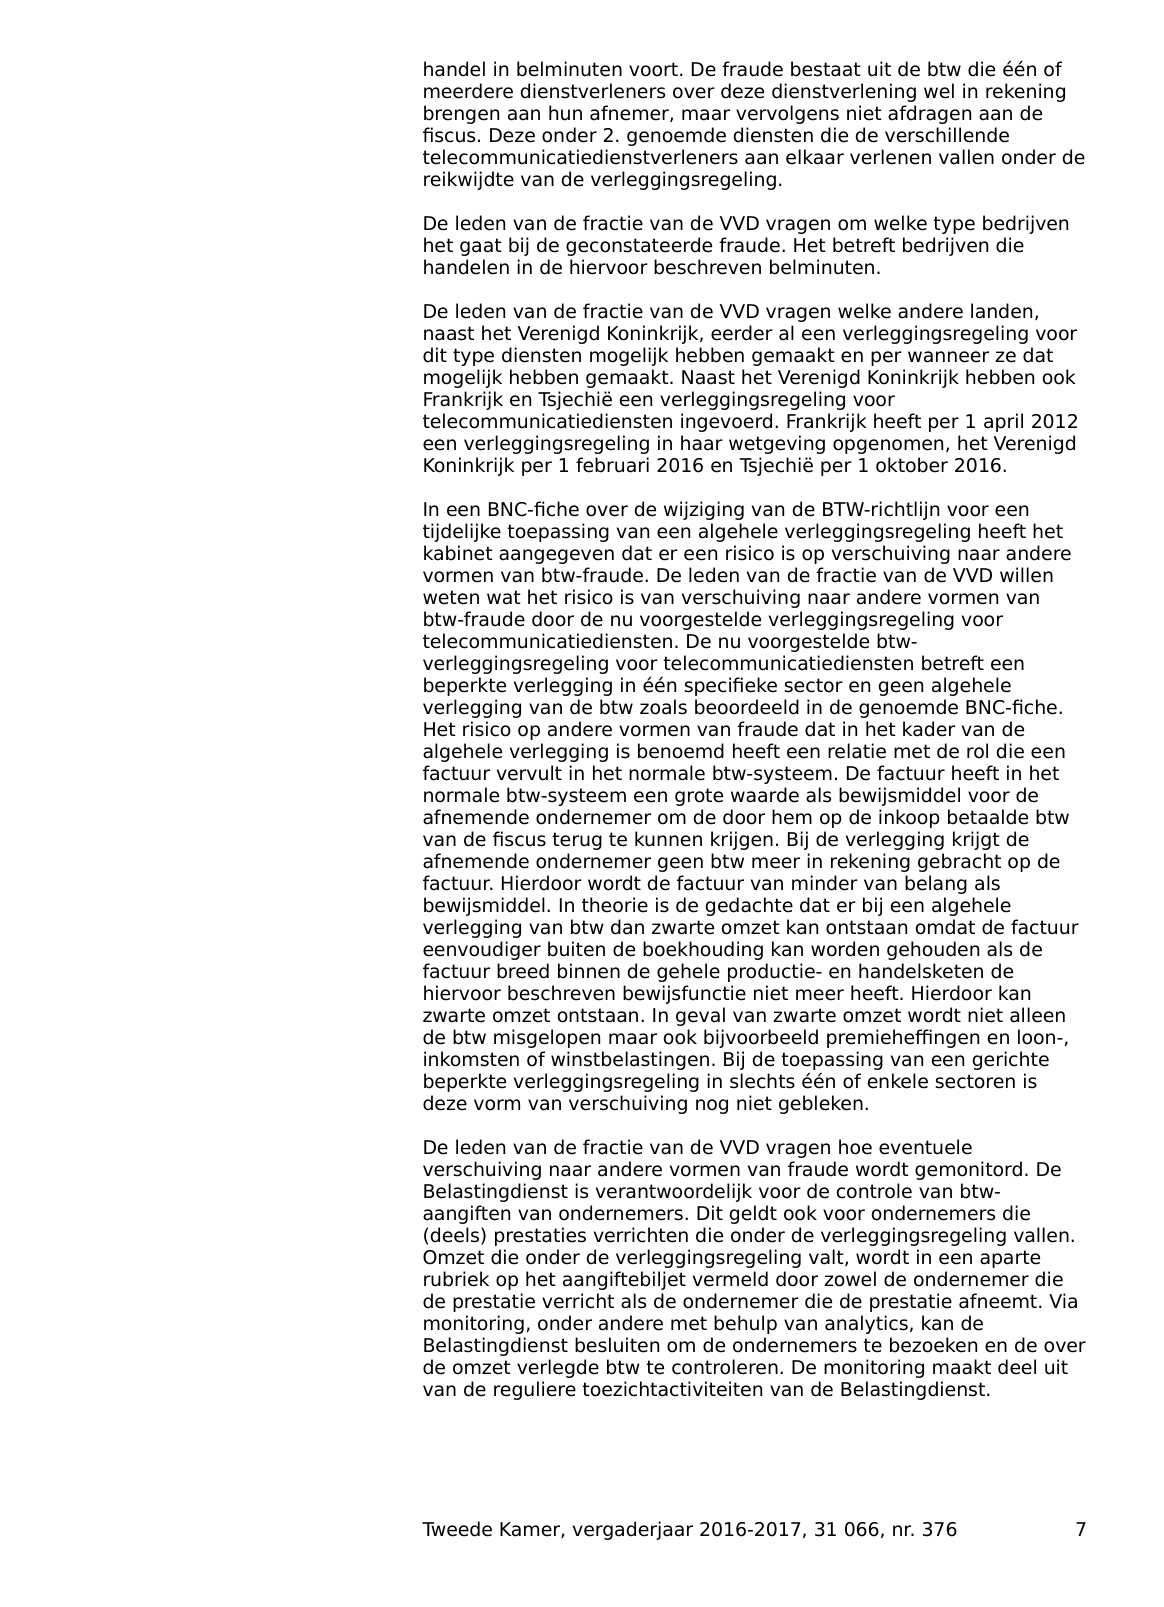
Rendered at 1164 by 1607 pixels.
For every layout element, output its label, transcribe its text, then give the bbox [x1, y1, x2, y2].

text De leden van de fractie van de VVD vragen welke andere landen, naast het Verenigd Koninkrijk, eerder al een verleggingsregeling voor dit type diensten mogelijk hebben gemaakt en per wanneer ze dat mogelijk hebben gemaakt. Naast het Verenigd Koninkrijk hebben ook Frankrijk en Tsjechië een verleggingsregeling voor telecommunicatiediensten ingevoerd. Frankrijk heeft per 1 april 2012 een verleggingsregeling in haar wetgeving opgenomen, het Verenigd Koninkrijk per 1 februari 2016 en Tsjechië per 1 oktober 2016. [422, 301, 1087, 477]
text handel in belminuten voort. De fraude bestaat uit de btw die één of meerdere dienstverleners over deze dienstverlening wel in rekening brengen aan hun afnemer, maar vervolgens niet afdragen aan de fiscus. Deze onder 2. genoemde diensten die de verschillende telecommunicatiedienstverleners aan elkaar verlenen vallen onder de reikwijdte van de verleggingsregeling. [422, 59, 1087, 191]
text De leden van de fractie van de VVD vragen hoe eventuele verschuiving naar andere vormen van fraude wordt gemonitord. De Belastingdienst is verantwoordelijk voor de controle van btw-aangiften van ondernemers. Dit geldt ook voor ondernemers die (deels) prestaties verrichten die onder de verleggingsregeling vallen. Omzet die onder de verleggingsregeling valt, wordt in een aparte rubriek op het aangiftebiljet vermeld door zowel de ondernemer die de prestatie verricht als de ondernemer die de prestatie afneemt. Via monitoring, onder andere met behulp van analytics, kan de Belastingdienst besluiten om de ondernemers te bezoeken en de over de omzet verlegde btw te controleren. De monitoring maakt deel uit van de reguliere toezichtactiviteiten van de Belastingdienst. [422, 1137, 1087, 1401]
text De leden van de fractie van de VVD vragen om welke type bedrijven het gaat bij de geconstateerde fraude. Het betreft bedrijven die handelen in de hiervoor beschreven belminuten. [422, 213, 1087, 279]
text In een BNC-fiche over de wijziging van de BTW-richtlijn voor een tijdelijke toepassing van een algehele verleggingsregeling heeft het kabinet aangegeven dat er een risico is op verschuiving naar andere vormen van btw-fraude. De leden van de fractie van de VVD willen weten wat het risico is van verschuiving naar andere vormen van btw-fraude door de nu voorgestelde verleggingsregeling voor telecommunicatiediensten. De nu voorgestelde btw-verleggingsregeling voor telecommunicatiediensten betreft een beperkte verlegging in één specifieke sector en geen algehele verlegging van de btw zoals beoordeeld in de genoemde BNC-fiche. Het risico op andere vormen van fraude dat in het kader van de algehele verlegging is benoemd heeft een relatie met de rol die een factuur vervult in het normale btw-systeem. De factuur heeft in het normale btw-systeem een grote waarde als bewijsmiddel voor de afnemende ondernemer om de door hem op de inkoop betaalde btw van de fiscus terug te kunnen krijgen. Bij de verlegging krijgt de afnemende ondernemer geen btw meer in rekening gebracht op de factuur. Hierdoor wordt de factuur van minder van belang als bewijsmiddel. In theorie is de gedachte dat er bij een algehele verlegging van btw dan zwarte omzet kan ontstaan omdat de factuur eenvoudiger buiten de boekhouding kan worden gehouden als de factuur breed binnen de gehele productie- en handelsketen de hiervoor beschreven bewijsfunctie niet meer heeft. Hierdoor kan zwarte omzet ontstaan. In geval van zwarte omzet wordt niet alleen de btw misgelopen maar ook bijvoorbeeld premieheffingen en loon-, inkomsten of winstbelastingen. Bij de toepassing van een gerichte beperkte verleggingsregeling in slechts één of enkele sectoren is deze vorm van verschuiving nog niet gebleken. [422, 499, 1087, 1115]
